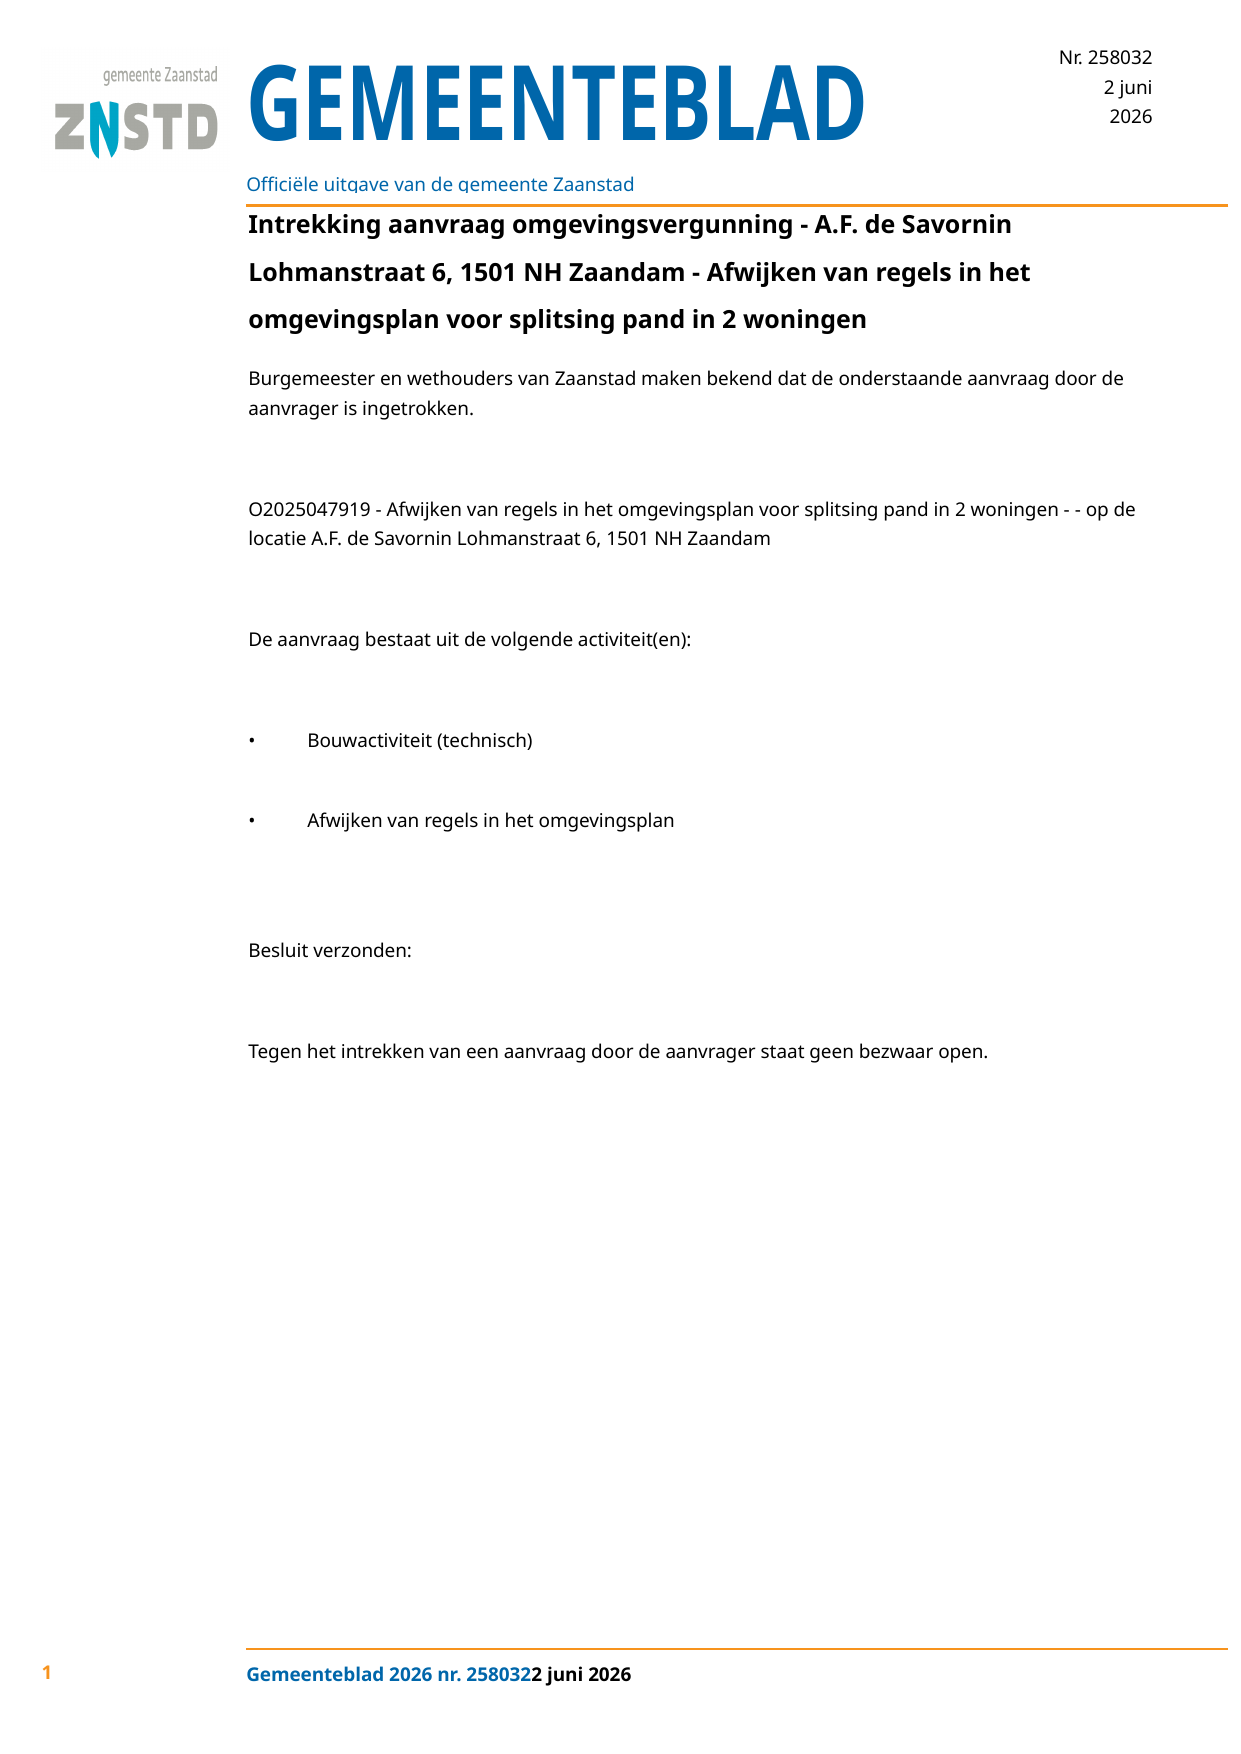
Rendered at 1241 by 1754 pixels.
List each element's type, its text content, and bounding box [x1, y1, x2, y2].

text Besluit verzonden: [248, 938, 1152, 963]
text Burgemeester en wethouders van Zaanstad maken bekend dat de onderstaande aanvraag door de aanvrager is ingetrokken. [248, 366, 1152, 421]
list Afwijken van regels in het omgevingsplan [248, 807, 1152, 833]
text O2025047919 - Afwijken van regels in het omgevingsplan voor splitsing pand in 2 woningen - - op de locatie A.F. de Savornin Lohmanstraat 6, 1501 NH Zaandam [248, 496, 1152, 551]
text De aanvraag bestaat uit de volgende activiteit(en): [248, 626, 1152, 652]
text Intrekking aanvraag omgevingsvergunning - A.F. de Savornin Lohmanstraat 6, 1501 NH Zaandam - Afwijken van regels in het omgevingsplan voor splitsing pand in 2 woningen [248, 207, 1152, 336]
list Bouwactiviteit (technisch) [248, 727, 1152, 753]
text Tegen het intrekken van een aanvraag door de aanvrager staat geen bezwaar open. [248, 1038, 1152, 1064]
picture [41, 47, 231, 172]
